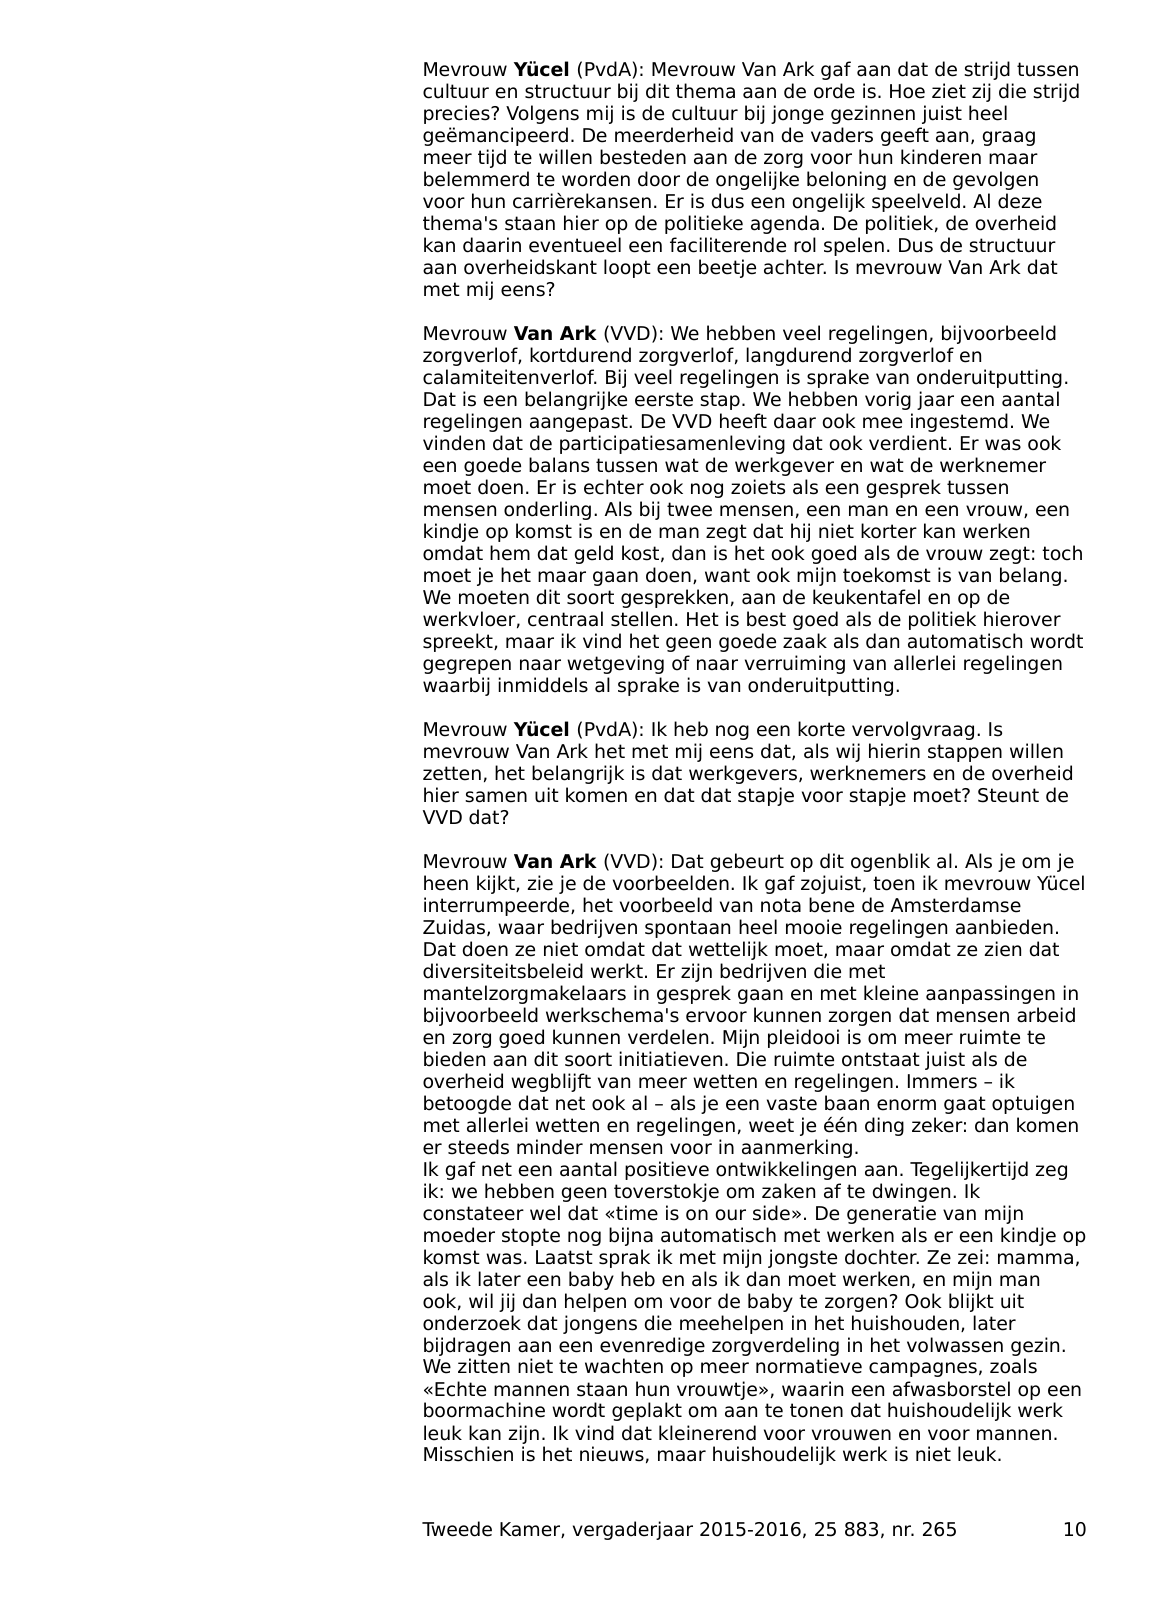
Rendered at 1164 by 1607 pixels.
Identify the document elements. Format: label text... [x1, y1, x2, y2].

text Mevrouw Van Ark (VVD): We hebben veel regelingen, bijvoorbeeld zorgverlof, kortdurend zorgverlof, langdurend zorgverlof en calamiteitenverlof. Bij veel regelingen is sprake van onderuitputting. Dat is een belangrijke eerste stap. We hebben vorig jaar een aantal regelingen aangepast. De VVD heeft daar ook mee ingestemd. We vinden dat de participatiesamenleving dat ook verdient. Er was ook een goede balans tussen wat de werkgever en wat de werknemer moet doen. Er is echter ook nog zoiets als een gesprek tussen mensen onderling. Als bij twee mensen, een man en een vrouw, een kindje op komst is en de man zegt dat hij niet korter kan werken omdat hem dat geld kost, dan is het ook goed als de vrouw zegt: toch moet je het maar gaan doen, want ook mijn toekomst is van belang. We moeten dit soort gesprekken, aan de keukentafel en op de werkvloer, centraal stellen. Het is best goed als de politiek hierover spreekt, maar ik vind het geen goede zaak als dan automatisch wordt gegrepen naar wetgeving of naar verruiming van allerlei regelingen waarbij inmiddels al sprake is van onderuitputting. [422, 323, 1087, 697]
text Mevrouw Van Ark (VVD): Dat gebeurt op dit ogenblik al. Als je om je heen kijkt, zie je de voorbeelden. Ik gaf zojuist, toen ik mevrouw Yücel interrumpeerde, het voorbeeld van nota bene de Amsterdamse Zuidas, waar bedrijven spontaan heel mooie regelingen aanbieden. Dat doen ze niet omdat dat wettelijk moet, maar omdat ze zien dat diversiteitsbeleid werkt. Er zijn bedrijven die met mantelzorgmakelaars in gesprek gaan en met kleine aanpassingen in bijvoorbeeld werkschema's ervoor kunnen zorgen dat mensen arbeid en zorg goed kunnen verdelen. Mijn pleidooi is om meer ruimte te bieden aan dit soort initiatieven. Die ruimte ontstaat juist als de overheid wegblijft van meer wetten en regelingen. Immers – ik betoogde dat net ook al – als je een vaste baan enorm gaat optuigen met allerlei wetten en regelingen, weet je één ding zeker: dan komen er steeds minder mensen voor in aanmerking. [422, 851, 1087, 1159]
text Mevrouw Yücel (PvdA): Ik heb nog een korte vervolgvraag. Is mevrouw Van Ark het met mij eens dat, als wij hierin stappen willen zetten, het belangrijk is dat werkgevers, werknemers en de overheid hier samen uit komen en dat dat stapje voor stapje moet? Steunt de VVD dat? [422, 719, 1087, 829]
text Mevrouw Yücel (PvdA): Mevrouw Van Ark gaf aan dat de strijd tussen cultuur en structuur bij dit thema aan de orde is. Hoe ziet zij die strijd precies? Volgens mij is de cultuur bij jonge gezinnen juist heel geëmancipeerd. De meerderheid van de vaders geeft aan, graag meer tijd te willen besteden aan de zorg voor hun kinderen maar belemmerd te worden door de ongelijke beloning en de gevolgen voor hun carrièrekansen. Er is dus een ongelijk speelveld. Al deze thema's staan hier op de politieke agenda. De politiek, de overheid kan daarin eventueel een faciliterende rol spelen. Dus de structuur aan overheidskant loopt een beetje achter. Is mevrouw Van Ark dat met mij eens? [422, 59, 1087, 301]
text Ik gaf net een aantal positieve ontwikkelingen aan. Tegelijkertijd zeg ik: we hebben geen toverstokje om zaken af te dwingen. Ik constateer wel dat «time is on our side». De generatie van mijn moeder stopte nog bijna automatisch met werken als er een kindje op komst was. Laatst sprak ik met mijn jongste dochter. Ze zei: mamma, als ik later een baby heb en als ik dan moet werken, en mijn man ook, wil jij dan helpen om voor de baby te zorgen? Ook blijkt uit onderzoek dat jongens die meehelpen in het huishouden, later bijdragen aan een evenredige zorgverdeling in het volwassen gezin. We zitten niet te wachten op meer normatieve campagnes, zoals «Echte mannen staan hun vrouwtje», waarin een afwasborstel op een boormachine wordt geplakt om aan te tonen dat huishoudelijk werk leuk kan zijn. Ik vind dat kleinerend voor vrouwen en voor mannen. Misschien is het nieuws, maar huishoudelijk werk is niet leuk. [422, 1159, 1087, 1466]
